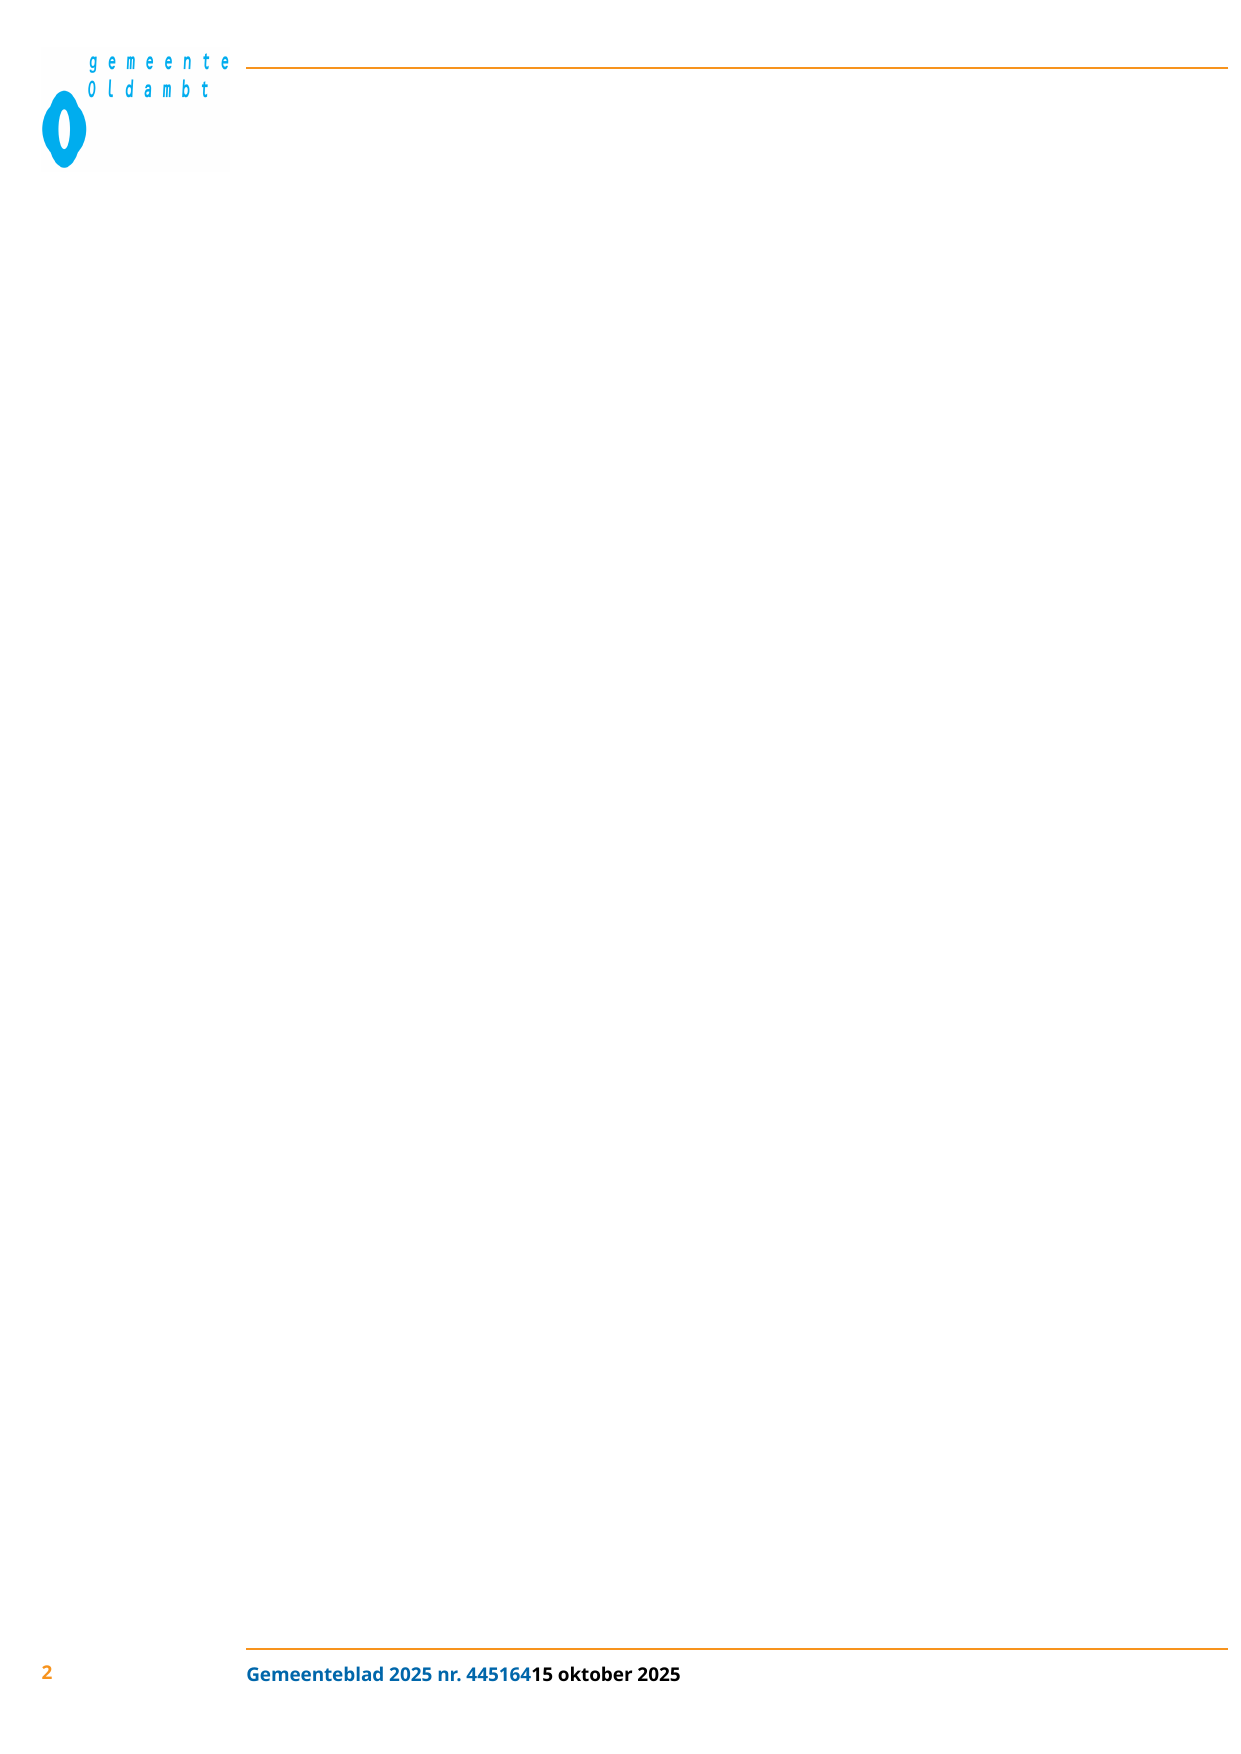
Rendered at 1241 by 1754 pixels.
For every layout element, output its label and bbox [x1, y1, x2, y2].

picture [41, 47, 231, 172]
